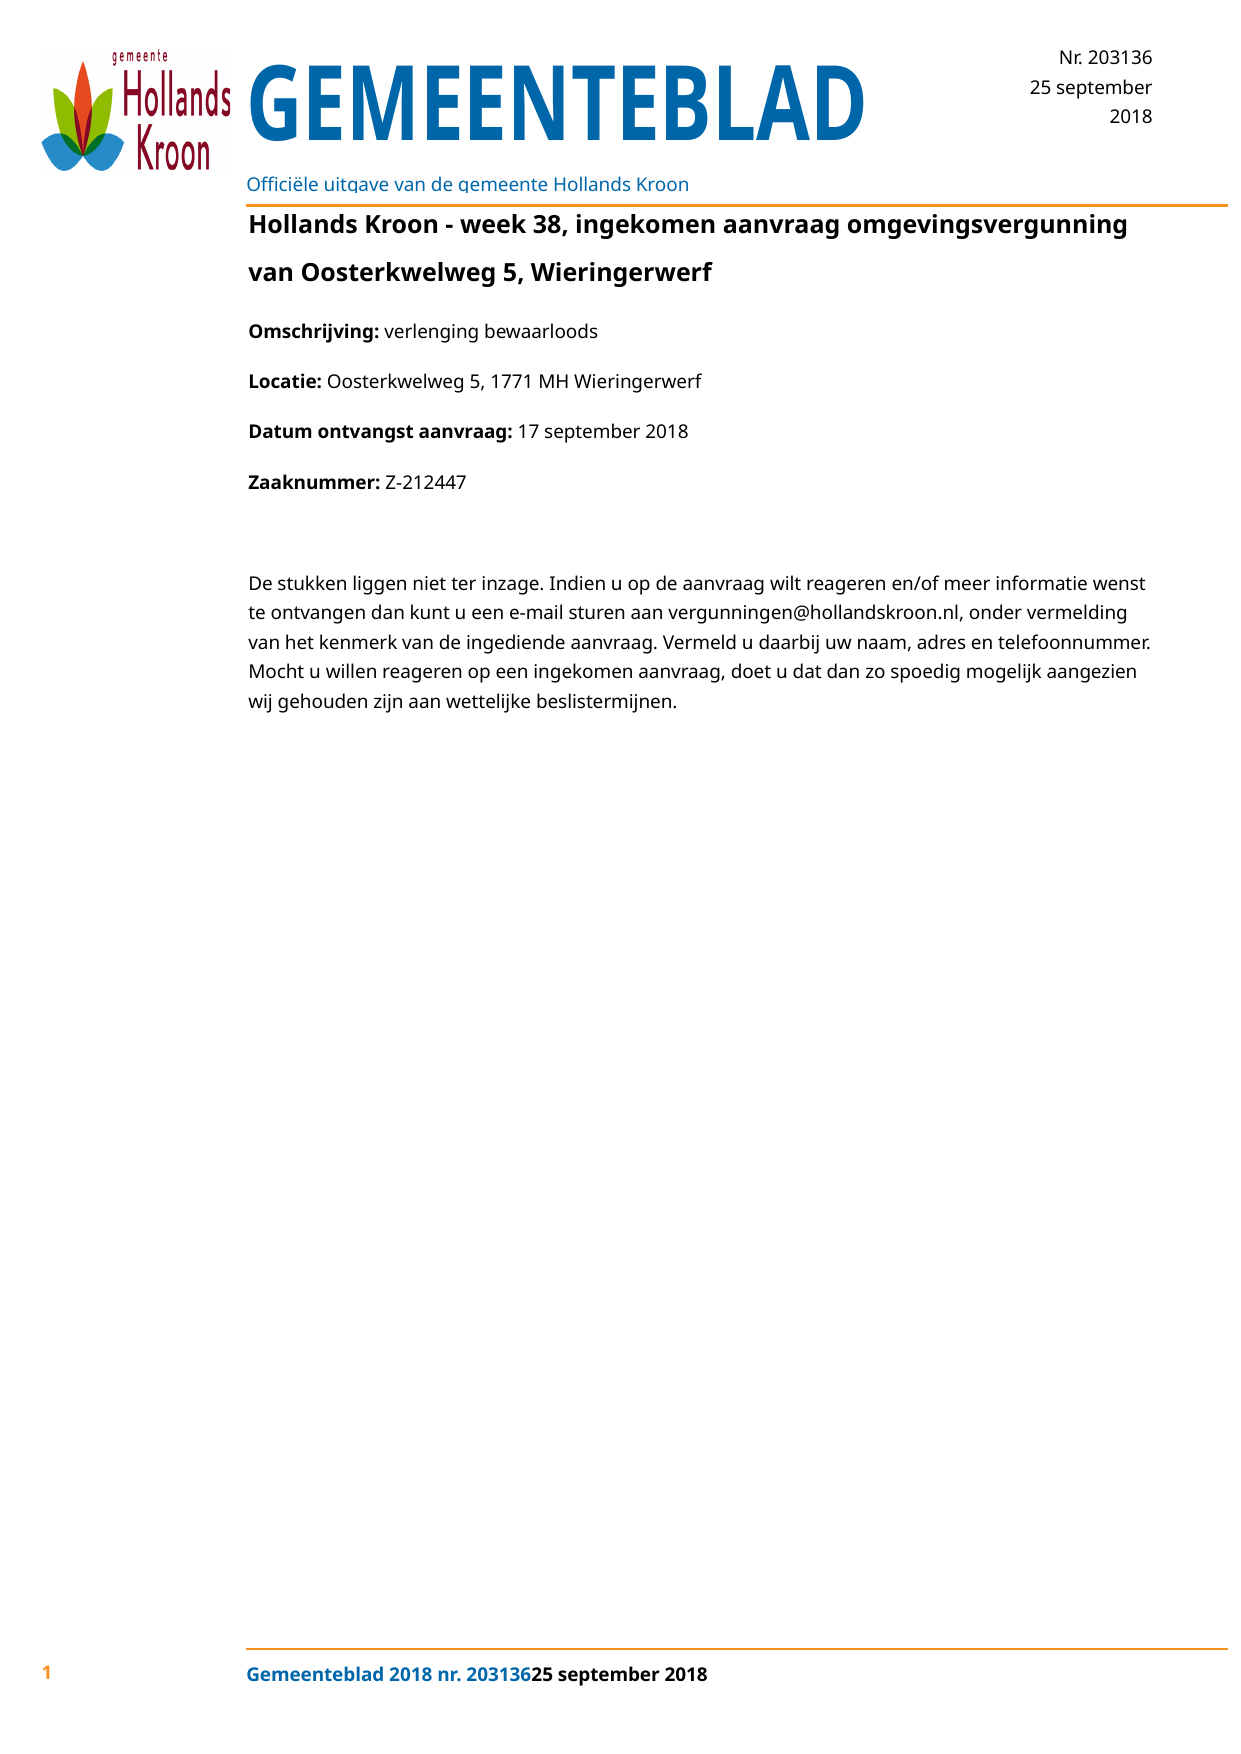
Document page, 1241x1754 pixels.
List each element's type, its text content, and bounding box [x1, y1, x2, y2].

text Omschrijving: verlenging bewaarloods [248, 318, 1152, 344]
picture [41, 47, 231, 172]
text De stukken liggen niet ter inzage. Indien u op de aanvraag wilt reageren en/of meer informatie wenst te ontvangen dan kunt u een e-mail sturen aan vergunningen@hollandskroon.nl, onder vermelding van het kenmerk van de ingediende aanvraag. Vermeld u daarbij uw naam, adres en telefoonnummer. Mocht u willen reageren op een ingekomen aanvraag, doet u dat dan zo spoedig mogelijk aangezien wij gehouden zijn aan wettelijke beslistermijnen. [248, 570, 1152, 714]
text Locatie: Oosterkwelweg 5, 1771 MH Wieringerwerf [248, 368, 1152, 394]
text Datum ontvangst aanvraag: 17 september 2018 [248, 419, 1152, 444]
text Zaaknummer: Z-212447 [248, 469, 1152, 495]
text Hollands Kroon - week 38, ingekomen aanvraag omgevingsvergunning van Oosterkwelweg 5, Wieringerwerf [248, 207, 1152, 288]
